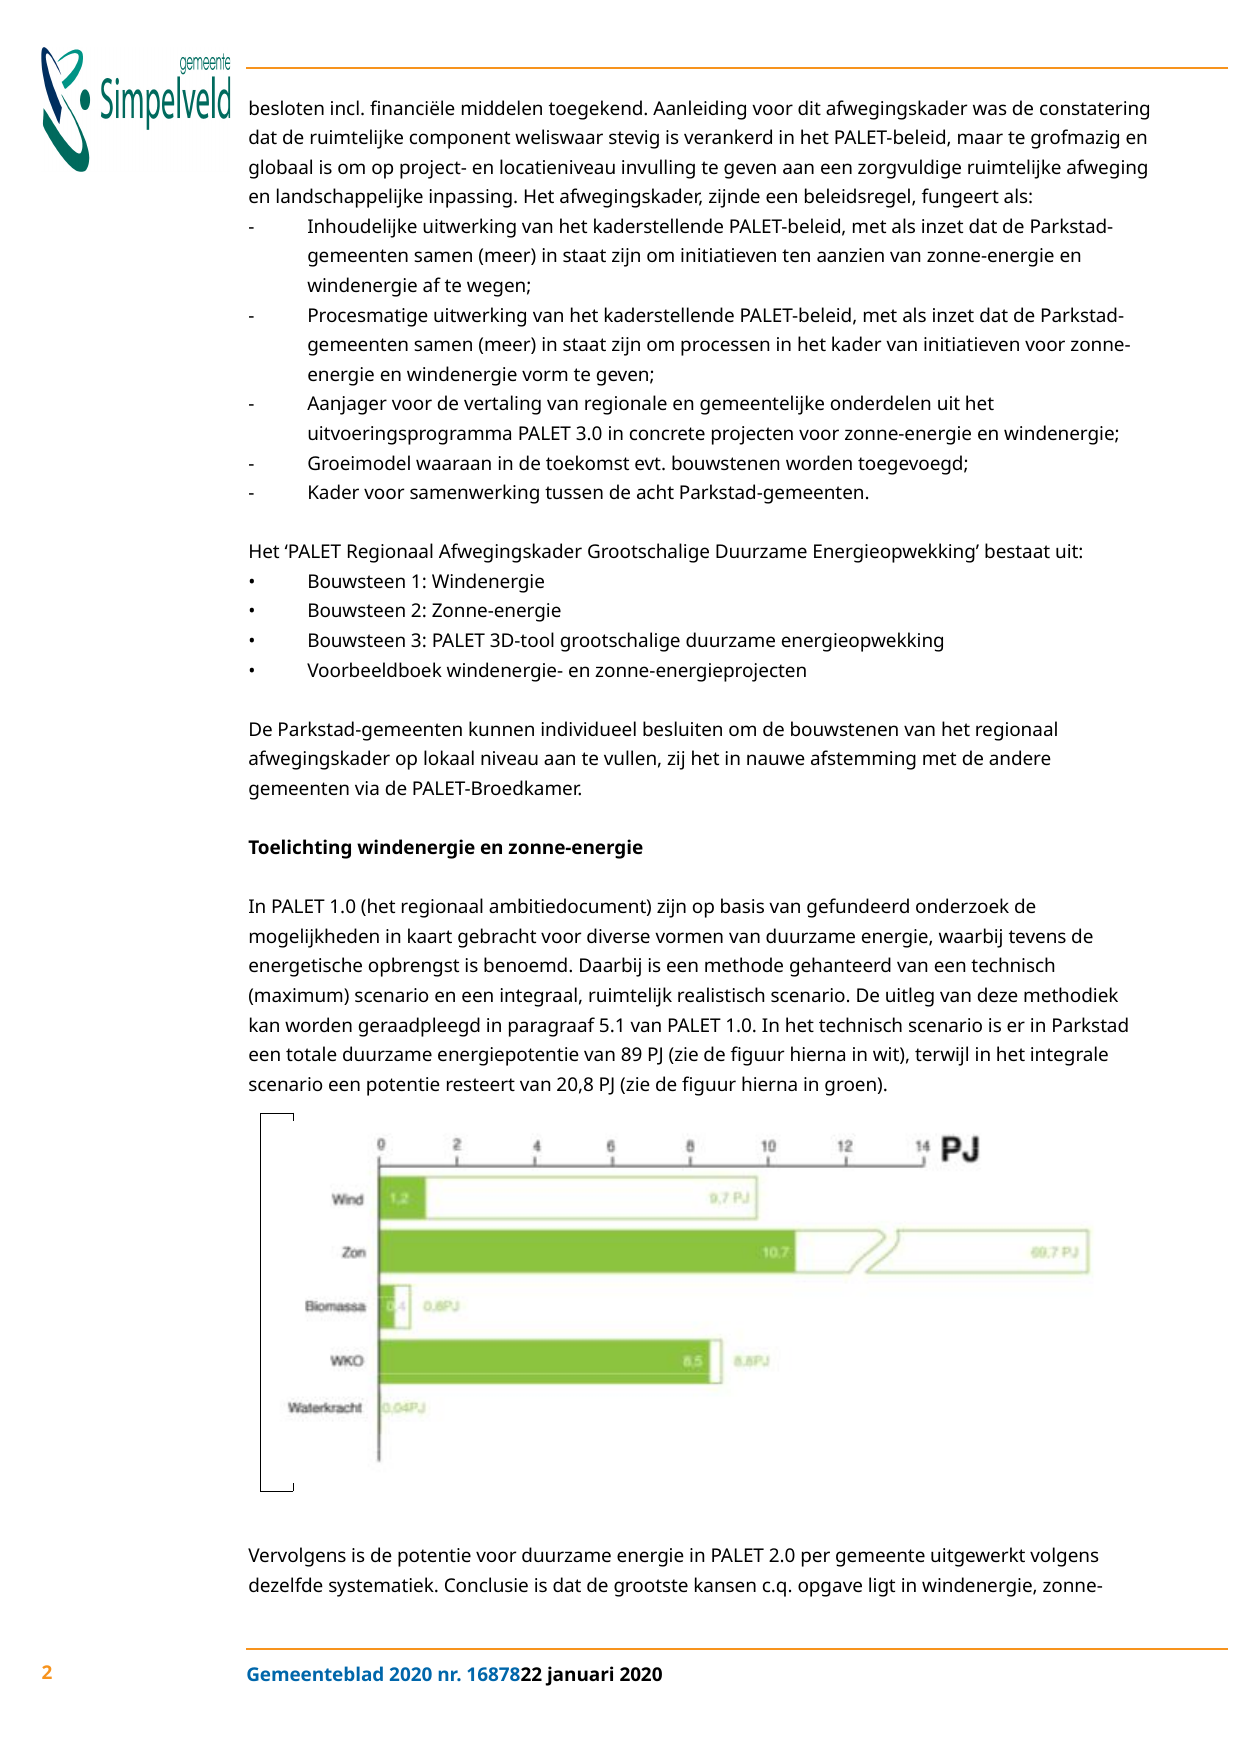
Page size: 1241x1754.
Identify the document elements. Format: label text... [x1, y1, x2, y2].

picture [41, 47, 231, 172]
list Voorbeeldboek windenergie- en zonne-energieprojecten [248, 657, 1152, 683]
list Procesmatige uitwerking van het kaderstellende PALET-beleid, met als inzet dat de Parkstad-gemeenten samen (meer) in staat zijn om processen in het kader van initiatieven voor zonne-energie en windenergie vorm te geven; [248, 302, 1152, 387]
list Groeimodel waaraan in de toekomst evt. bouwstenen worden toegevoegd; [248, 450, 1152, 476]
list Bouwsteen 3: PALET 3D-tool grootschalige duurzame energieopwekking [248, 627, 1152, 653]
list Aanjager voor de vertaling van regionale en gemeentelijke onderdelen uit het uitvoeringsprogramma PALET 3.0 in concrete projecten voor zonne-energie en windenergie; [248, 391, 1152, 446]
list Bouwsteen 2: Zonne-energie [248, 598, 1152, 623]
list Bouwsteen 1: Windenergie [248, 568, 1152, 594]
text besloten incl. financiële middelen toegekend. Aanleiding voor dit afwegingskader was de constatering dat de ruimtelijke component weliswaar stevig is verankerd in het PALET-beleid, maar te grofmazig en globaal is om op project- en locatieniveau invulling te geven aan een zorgvuldige ruimtelijke afweging en landschappelijke inpassing. Het afwegingskader, zijnde een beleidsregel, fungeert als: [248, 95, 1152, 209]
text Vervolgens is de potentie voor duurzame energie in PALET 2.0 per gemeente uitgewerkt volgens dezelfde systematiek. Conclusie is dat de grootste kansen c.q. opgave ligt in windenergie, zonne- [248, 1542, 1152, 1597]
text Toelichting windenergie en zonne-energie [248, 834, 1152, 860]
text De Parkstad-gemeenten kunnen individueel besluiten om de bouwstenen van het regionaal afwegingskader op lokaal niveau aan te vullen, zij het in nauwe afstemming met de andere gemeenten via de PALET-Broedkamer. [248, 716, 1152, 801]
text In PALET 1.0 (het regionaal ambitiedocument) zijn op basis van gefundeerd onderzoek de mogelijkheden in kaart gebracht voor diverse vormen van duurzame energie, waarbij tevens de energetische opbrengst is benoemd. Daarbij is een methode gehanteerd van een technisch (maximum) scenario en een integraal, ruimtelijk realistisch scenario. De uitleg van deze methodiek kan worden geraadpleegd in paragraaf 5.1 van PALET 1.0. In het technisch scenario is er in Parkstad een totale duurzame energiepotentie van 89 PJ (zie de figuur hierna in wit), terwijl in het integrale scenario een potentie resteert van 20,8 PJ (zie de figuur hierna in groen). [248, 893, 1152, 1097]
list Inhoudelijke uitwerking van het kaderstellende PALET-beleid, met als inzet dat de Parkstad-gemeenten samen (meer) in staat zijn om initiatieven ten aanzien van zonne-energie en windenergie af te wegen; [248, 213, 1152, 298]
text Het ‘PALET Regionaal Afwegingskader Grootschalige Duurzame Energieopwekking’ bestaat uit: [248, 538, 1152, 564]
picture [268, 1121, 1153, 1483]
list Kader voor samenwerking tussen de acht Parkstad-gemeenten. [248, 479, 1152, 505]
